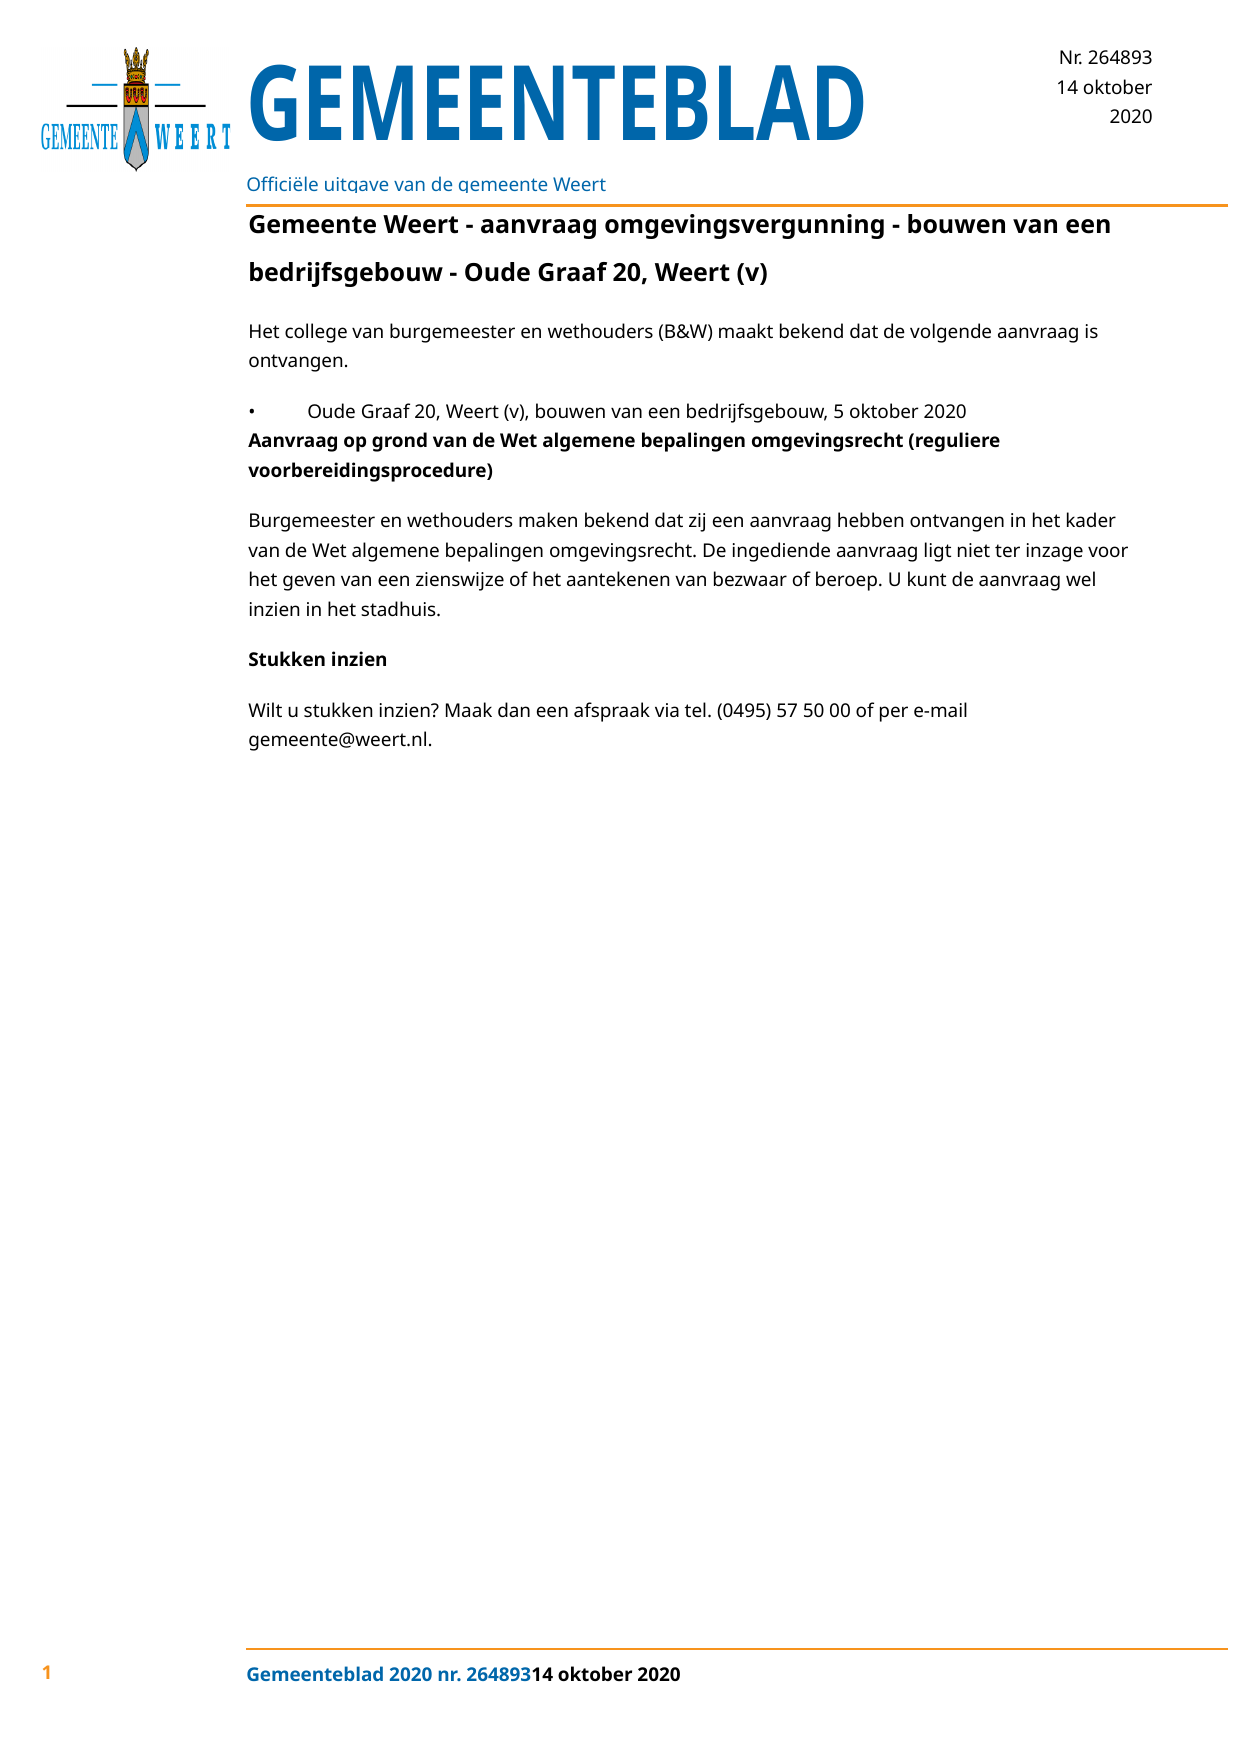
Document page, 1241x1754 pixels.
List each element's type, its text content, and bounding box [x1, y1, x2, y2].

text Gemeente Weert - aanvraag omgevingsvergunning - bouwen van een bedrijfsgebouw - Oude Graaf 20, Weert (v) [248, 207, 1152, 288]
text Stukken inzien [248, 647, 1152, 672]
text Het college van burgemeester en wethouders (B&W) maakt bekend dat de volgende aanvraag is ontvangen. [248, 318, 1152, 373]
text Aanvraag op grond van de Wet algemene bepalingen omgevingsrecht (reguliere voorbereidingsprocedure) [248, 427, 1152, 483]
text Burgemeester en wethouders maken bekend dat zij een aanvraag hebben ontvangen in het kader van de Wet algemene bepalingen omgevingsrecht. De ingediende aanvraag ligt niet ter inzage voor het geven van een zienswijze of het aantekenen van bezwaar of beroep. U kunt de aanvraag wel inzien in het stadhuis. [248, 507, 1152, 622]
picture [41, 47, 231, 172]
list Oude Graaf 20, Weert (v), bouwen van een bedrijfsgebouw, 5 oktober 2020 [248, 398, 1152, 424]
text Wilt u stukken inzien? Maak dan een afspraak via tel. (0495) 57 50 00 of per e-mail gemeente@weert.nl. [248, 697, 1152, 752]
